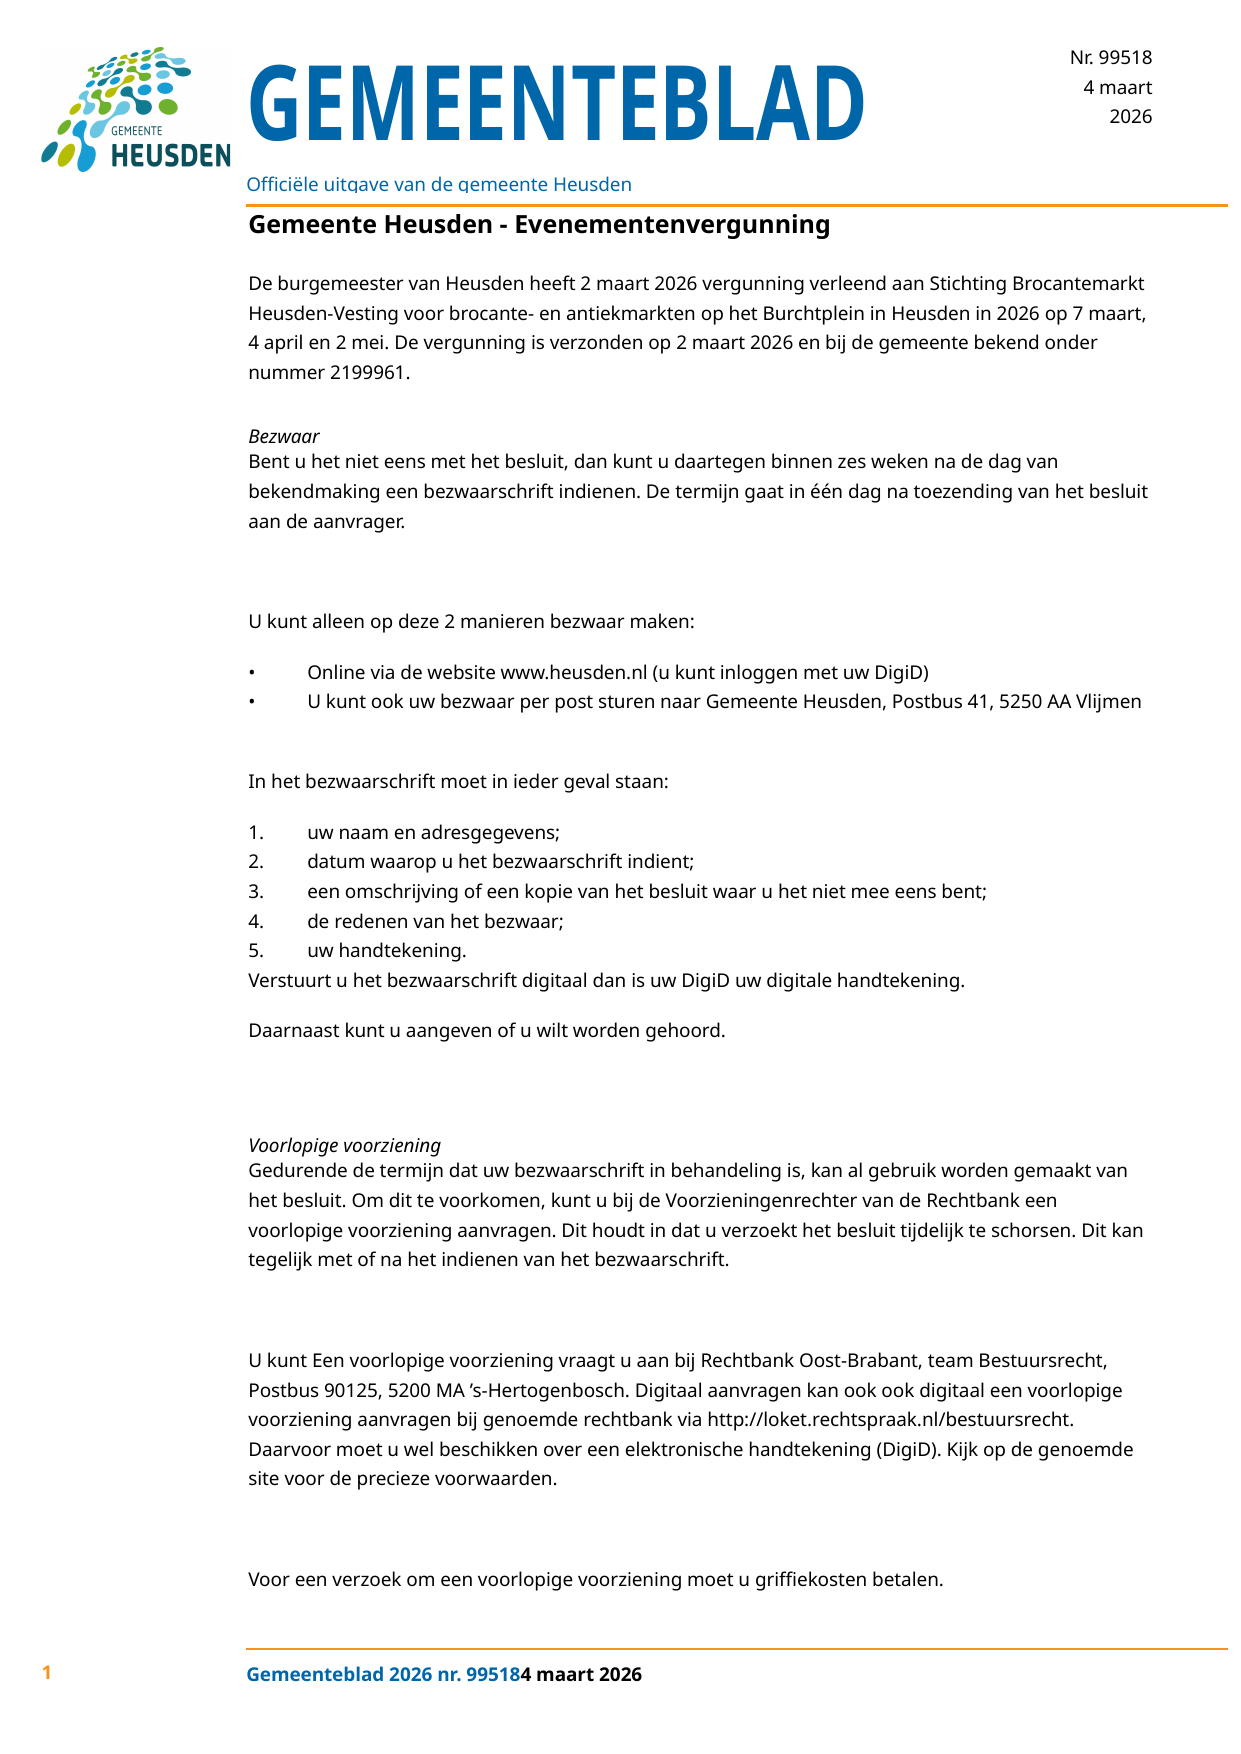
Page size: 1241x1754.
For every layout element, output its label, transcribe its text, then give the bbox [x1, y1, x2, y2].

text Gedurende de termijn dat uw bezwaarschrift in behandeling is, kan al gebruik worden gemaakt van het besluit. Om dit te voorkomen, kunt u bij de Voorzieningenrechter van de Rechtbank een voorlopige voorziening aanvragen. Dit houdt in dat u verzoekt het besluit tijdelijk te schorsen. Dit kan tegelijk met of na het indienen van het bezwaarschrift. [248, 1158, 1152, 1272]
list een omschrijving of een kopie van het besluit waar u het niet mee eens bent; [248, 878, 1152, 904]
text In het bezwaarschrift moet in ieder geval staan: [248, 769, 1152, 794]
text Gemeente Heusden - Evenementenvergunning [248, 207, 1152, 241]
text Bent u het niet eens met het besluit, dan kunt u daartegen binnen zes weken na de dag van bekendmaking een bezwaarschrift indienen. De termijn gaat in één dag na toezending van het besluit aan de aanvrager. [248, 449, 1152, 534]
text De burgemeester van Heusden heeft 2 maart 2026 vergunning verleend aan Stichting Brocantemarkt Heusden-Vesting voor brocante- en antiekmarkten op het Burchtplein in Heusden in 2026 op 7 maart, 4 april en 2 mei. De vergunning is verzonden op 2 maart 2026 en bij de gemeente bekend onder nummer 2199961. [248, 270, 1152, 385]
list de redenen van het bezwaar; [248, 908, 1152, 934]
list U kunt ook uw bezwaar per post sturen naar Gemeente Heusden, Postbus 41, 5250 AA Vlijmen [248, 689, 1152, 714]
text U kunt alleen op deze 2 manieren bezwaar maken: [248, 609, 1152, 634]
list Online via de website www.heusden.nl (u kunt inloggen met uw DigiD) [248, 659, 1152, 685]
text Bezwaar [248, 423, 1152, 449]
text Voor een verzoek om een voorlopige voorziening moet u griffiekosten betalen. [248, 1566, 1152, 1592]
text U kunt Een voorlopige voorziening vraagt u aan bij Rechtbank Oost-Brabant, team Bestuursrecht, Postbus 90125, 5200 MA ’s-Hertogenbosch. Digitaal aanvragen kan ook ook digitaal een voorlopige voorziening aanvragen bij genoemde rechtbank via http://loket.rechtspraak.nl/bestuursrecht. Daarvoor moet u wel beschikken over een elektronische handtekening (DigiD). Kijk op de genoemde site voor de precieze voorwaarden. [248, 1347, 1152, 1491]
text Daarnaast kunt u aangeven of u wilt worden gehoord. [248, 1017, 1152, 1043]
text Verstuurt u het bezwaarschrift digitaal dan is uw DigiD uw digitale handtekening. [248, 967, 1152, 993]
list datum waarop u het bezwaarschrift indient; [248, 849, 1152, 874]
picture [41, 47, 231, 172]
text Voorlopige voorziening [248, 1132, 1152, 1158]
list uw naam en adresgegevens; [248, 819, 1152, 845]
list uw handtekening. [248, 937, 1152, 963]
